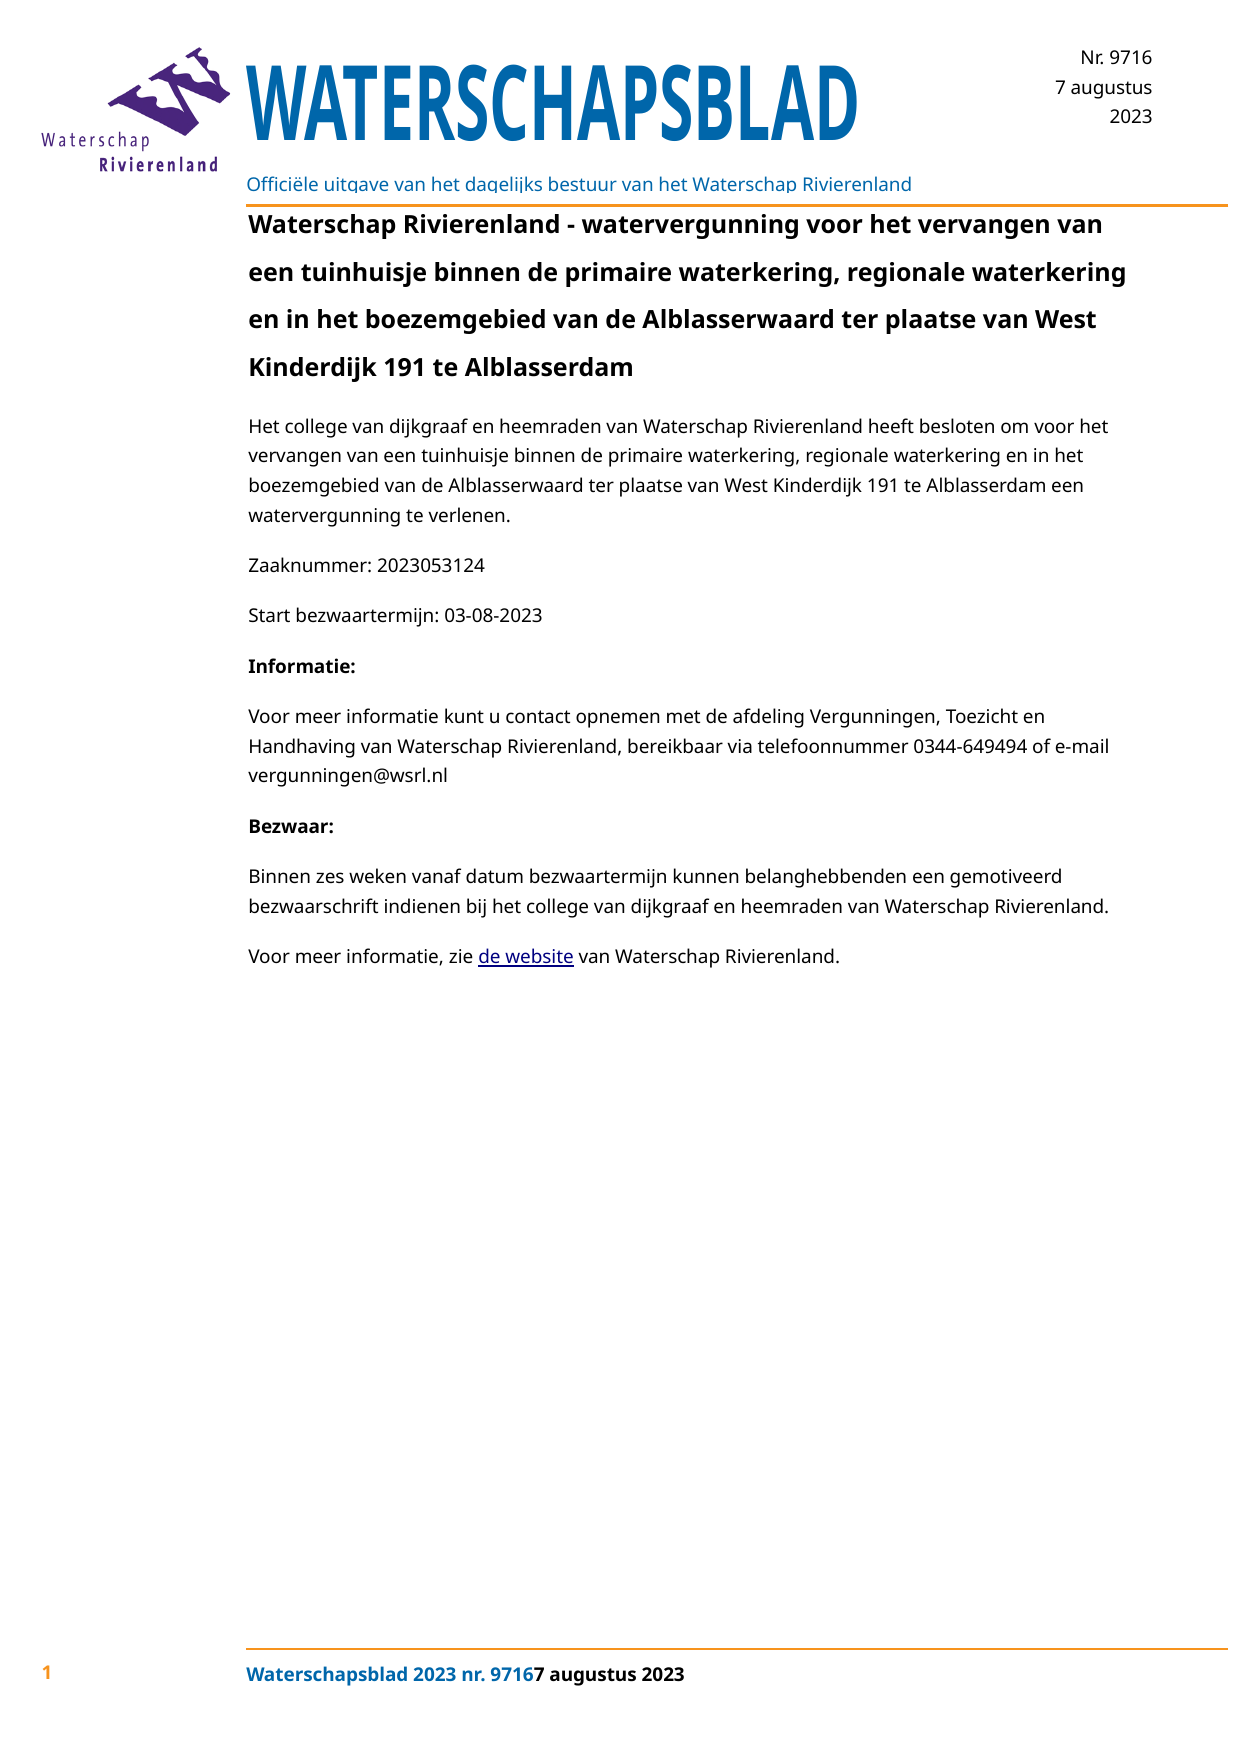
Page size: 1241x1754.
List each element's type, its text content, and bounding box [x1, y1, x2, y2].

text Waterschap Rivierenland - watervergunning voor het vervangen van een tuinhuisje binnen de primaire waterkering, regionale waterkering en in het boezemgebied van de Alblasserwaard ter plaatse van West Kinderdijk 191 te Alblasserdam [248, 207, 1152, 384]
text Voor meer informatie, zie de website van Waterschap Rivierenland. [248, 943, 1152, 969]
text Bezwaar: [248, 813, 1152, 839]
text Start bezwaartermijn: 03-08-2023 [248, 603, 1152, 628]
picture [41, 47, 231, 172]
text Informatie: [248, 653, 1152, 679]
text Het college van dijkgraaf en heemraden van Waterschap Rivierenland heeft besloten om voor het vervangen van een tuinhuisje binnen de primaire waterkering, regionale waterkering en in het boezemgebied van de Alblasserwaard ter plaatse van West Kinderdijk 191 te Alblasserdam een watervergunning te verlenen. [248, 413, 1152, 528]
text Zaaknummer: 2023053124 [248, 552, 1152, 578]
text Binnen zes weken vanaf datum bezwaartermijn kunnen belanghebbenden een gemotiveerd bezwaarschrift indienen bij het college van dijkgraaf en heemraden van Waterschap Rivierenland. [248, 863, 1152, 919]
text Voor meer informatie kunt u contact opnemen met de afdeling Vergunningen, Toezicht en Handhaving van Waterschap Rivierenland, bereikbaar via telefoonnummer 0344-649494 of e-mail vergunningen@wsrl.nl [248, 703, 1152, 788]
